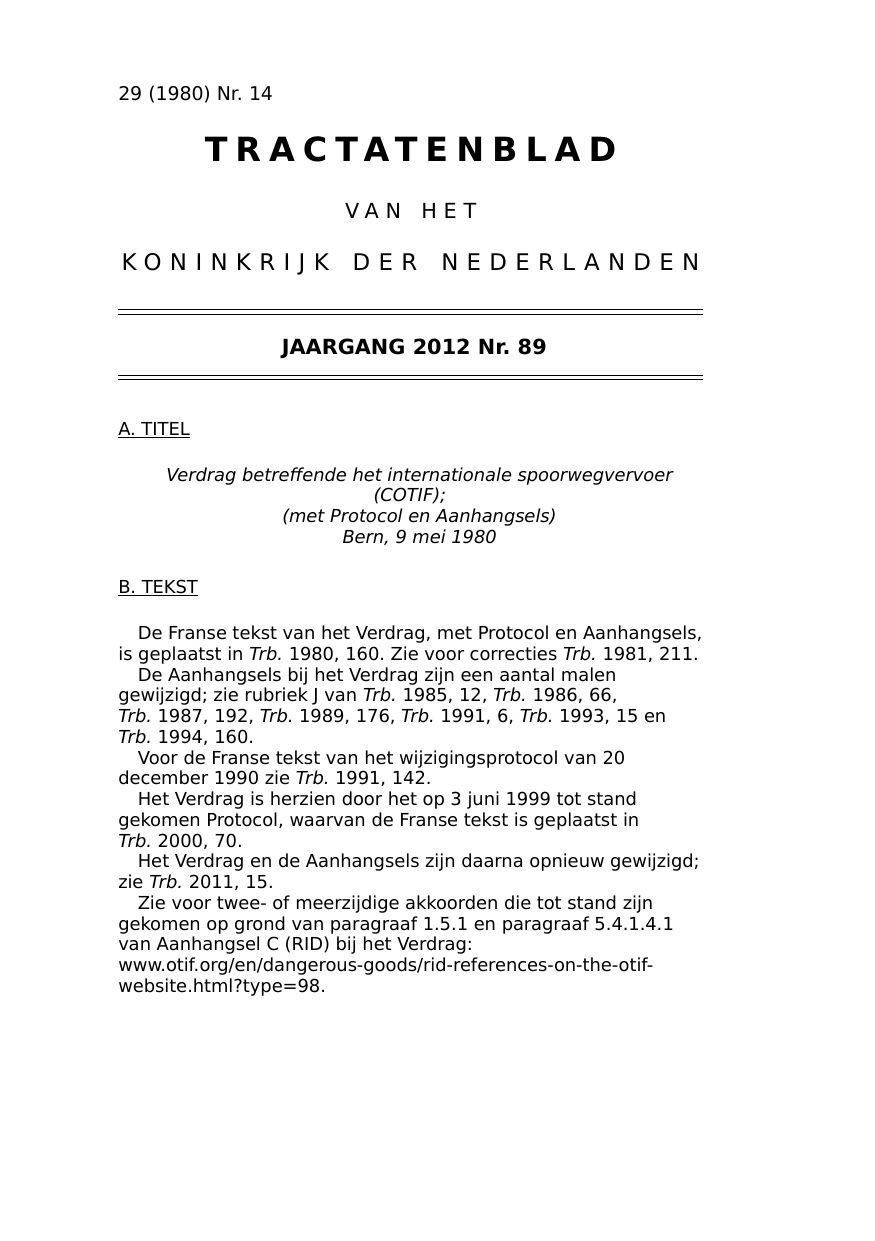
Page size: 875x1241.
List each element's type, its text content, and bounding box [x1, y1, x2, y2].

text Het Verdrag en de Aanhangsels zijn daarna opnieuw gewijzigd; zie Trb. 2011, 15. [118, 851, 703, 893]
text De Franse tekst van het Verdrag, met Protocol en Aanhangsels, is geplaatst in Trb. 1980, 160. Zie voor correcties Trb. 1981, 211. [118, 623, 703, 664]
text De Aanhangsels bij het Verdrag zijn een aantal malen gewijzigd; zie rubriek J van Trb. 1985, 12, Trb. 1986, 66, Trb. 1987, 192, Trb. 1989, 176, Trb. 1991, 6, Trb. 1993, 15 en Trb. 1994, 160. [118, 664, 703, 747]
text KONINKRIJK DER NEDERLANDEN [118, 249, 703, 276]
text (met Protocol en Aanhangsels) [118, 506, 703, 527]
text Verdrag betreffende het internationale spoorwegvervoer (COTIF); [118, 464, 703, 506]
text TRACTATENBLAD [118, 130, 703, 169]
text Het Verdrag is herzien door het op 3 juni 1999 tot stand gekomen Protocol, waarvan de Franse tekst is geplaatst in Trb. 2000, 70. [118, 789, 703, 851]
text VAN HET [118, 199, 703, 223]
text Zie voor twee- of meerzijdige akkoorden die tot stand zijn gekomen op grond van paragraaf 1.5.1 en paragraaf 5.4.1.4.1 van Aanhangsel C (RID) bij het Verdrag: www.otif.org/en/dangerous-goods/rid-references-on-the-otif-website.html?type=98. [118, 893, 703, 996]
text JAARGANG 2012 Nr. 89 [118, 335, 703, 359]
text Voor de Franse tekst van het wijzigingsprotocol van 20 december 1990 zie Trb. 1991, 142. [118, 747, 703, 789]
subtitle B. TEKST [118, 577, 703, 598]
text 29 (1980) Nr. 14 [118, 83, 703, 105]
text Bern, 9 mei 1980 [118, 527, 703, 547]
subtitle A. TITEL [118, 419, 703, 439]
